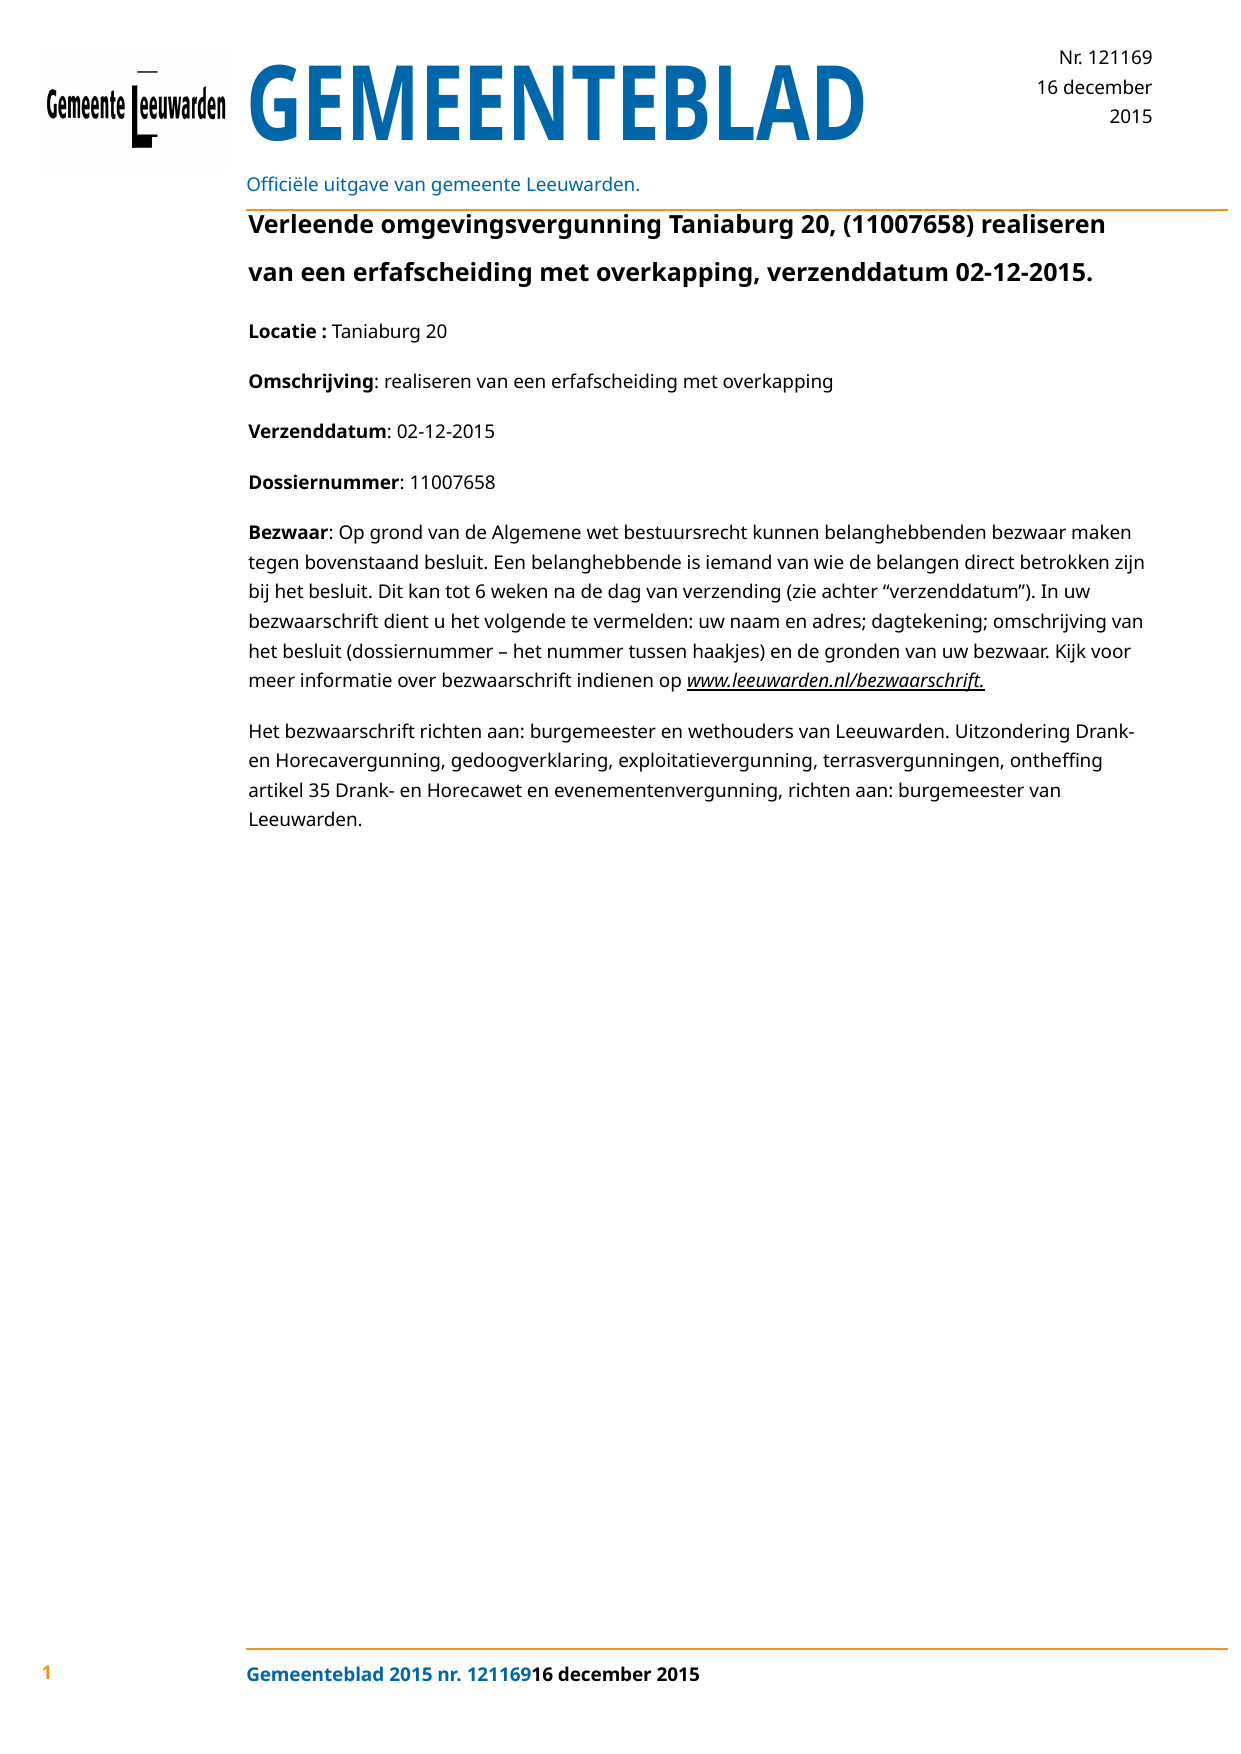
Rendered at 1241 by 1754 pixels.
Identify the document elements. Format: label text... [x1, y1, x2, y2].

text Dossiernummer: 11007658 [248, 469, 1152, 495]
text Verzenddatum: 02-12-2015 [248, 419, 1152, 444]
text Locatie : Taniaburg 20 [248, 318, 1152, 344]
picture [41, 47, 231, 172]
text Bezwaar: Op grond van de Algemene wet bestuursrecht kunnen belanghebbenden bezwaar maken tegen bovenstaand besluit. Een belanghebbende is iemand van wie de belangen direct betrokken zijn bij het besluit. Dit kan tot 6 weken na de dag van verzending (zie achter “verzenddatum”). In uw bezwaarschrift dient u het volgende te vermelden: uw naam en adres; dagtekening; omschrijving van het besluit (dossiernummer – het nummer tussen haakjes) en de gronden van uw bezwaar. Kijk voor meer informatie over bezwaarschrift indienen op www.leeuwarden.nl/bezwaarschrift. [248, 519, 1152, 693]
text Verleende omgevingsvergunning Taniaburg 20, (11007658) realiseren van een erfafscheiding met overkapping, verzenddatum 02-12-2015. [248, 211, 1152, 288]
text Het bezwaarschrift richten aan: burgemeester en wethouders van Leeuwarden. Uitzondering Drank- en Horecavergunning, gedoogverklaring, exploitatievergunning, terrasvergunningen, ontheffing artikel 35 Drank- en Horecawet en evenementenvergunning, richten aan: burgemeester van Leeuwarden. [248, 718, 1152, 832]
text Omschrijving: realiseren van een erfafscheiding met overkapping [248, 368, 1152, 394]
